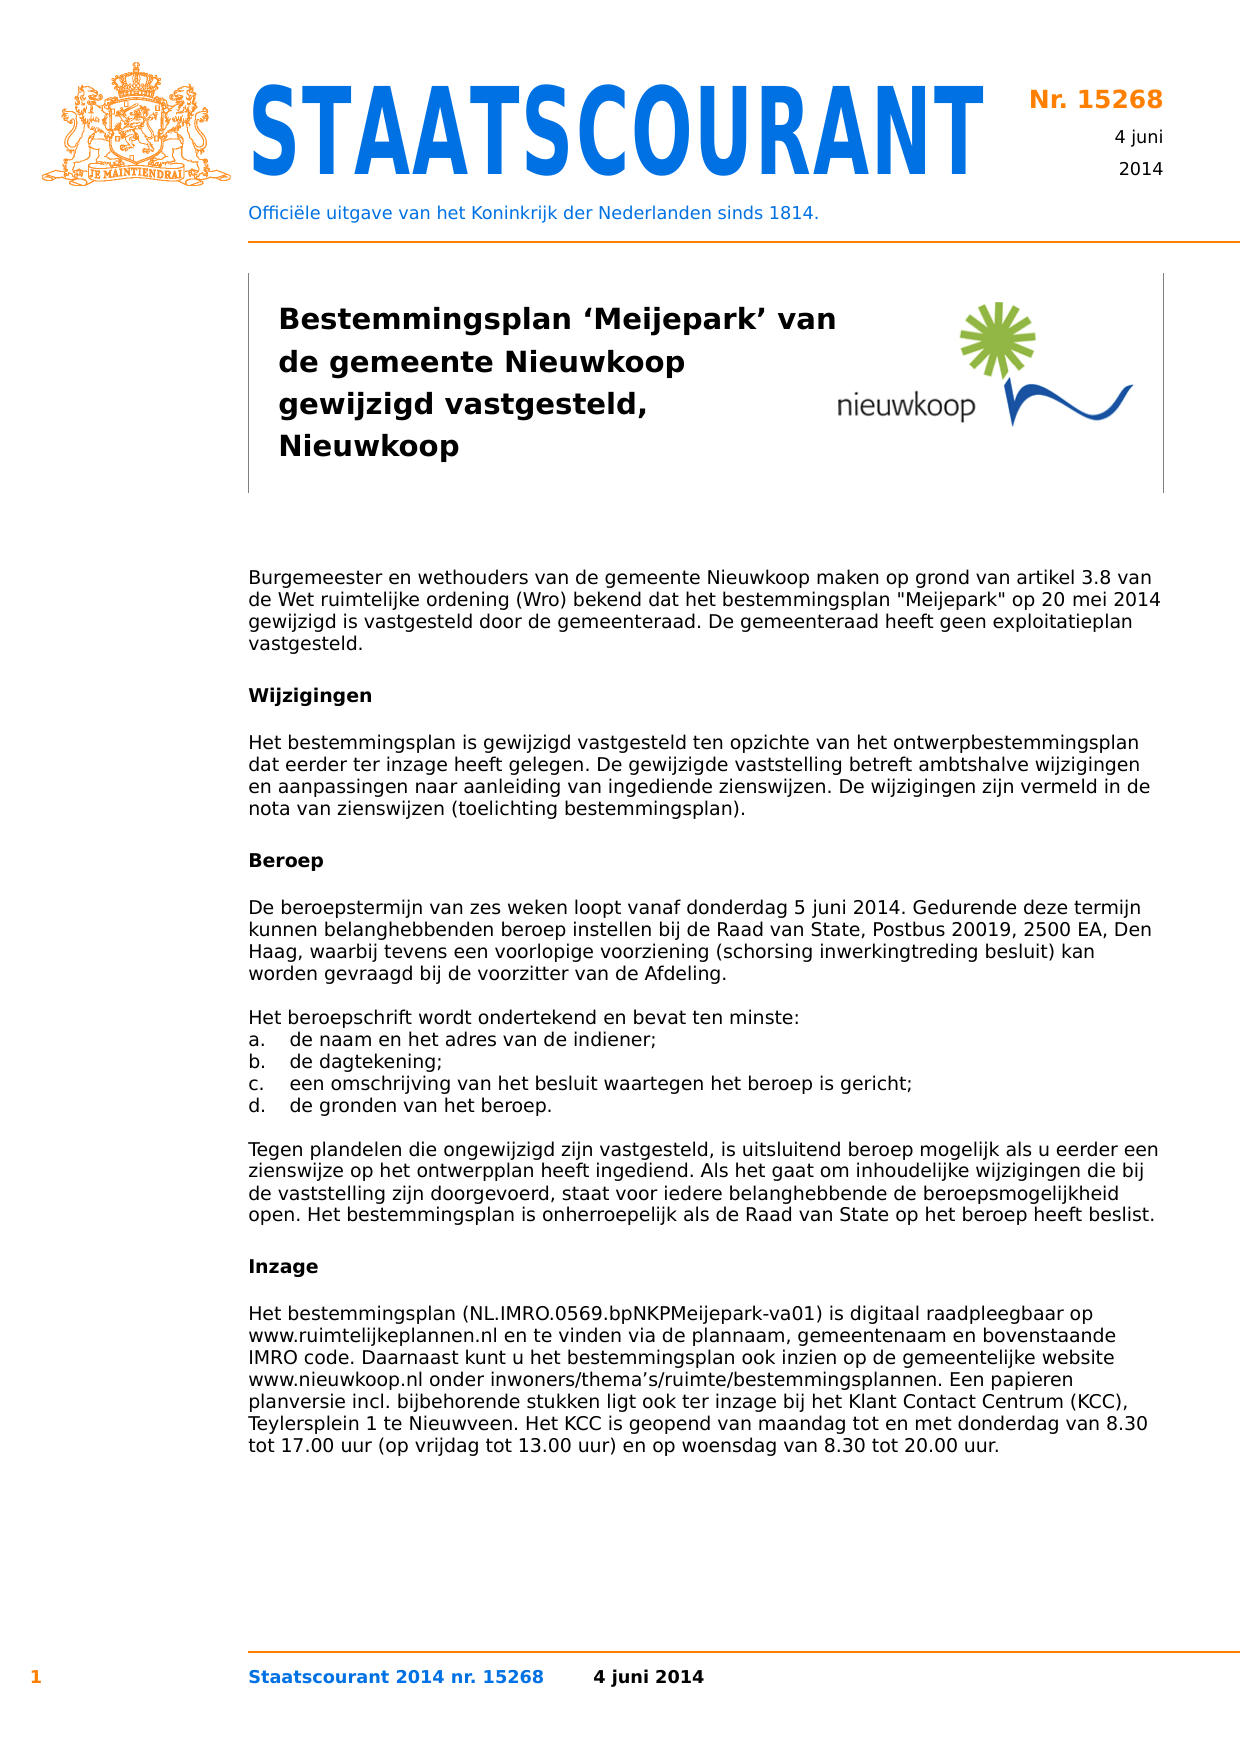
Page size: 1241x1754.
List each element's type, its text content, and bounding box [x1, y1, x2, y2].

text Tegen plandelen die ongewijzigd zijn vastgesteld, is uitsluitend beroep mogelijk als u eerder een zienswijze op het ontwerpplan heeft ingediend. Als het gaat om inhoudelijke wijzigingen die bij de vaststelling zijn doorgevoerd, staat voor iedere belanghebbende de beroepsmogelijkheid open. Het bestemmingsplan is onherroepelijk als de Raad van State op het beroep heeft beslist. [248, 1138, 1163, 1226]
table_header [25, 62, 248, 241]
table_cell 2014 [998, 153, 1240, 203]
text De beroepstermijn van zes weken loopt vanaf donderdag 5 juni 2014. Gedurende deze termijn kunnen belanghebbenden beroep instellen bij de Raad van State, Postbus 20019, 2500 EA, Den Haag, waarbij tevens een voorlopige voorziening (schorsing inwerkingtreding besluit) kan worden gevraagd bij de voorzitter van de Afdeling. [248, 897, 1163, 985]
text Het beroepschrift wordt ondertekend en bevat ten minste: [248, 1007, 1163, 1029]
subtitle Bestemmingsplan ‘Meijepark’ van de gemeente Nieuwkoop gewijzigd vastgesteld, Nieuwkoop [249, 273, 1163, 493]
table_cell 4 juni [998, 121, 1240, 153]
table_header Nr. 15268 [998, 62, 1240, 121]
table_cell Officiële uitgave van het Koninkrijk der Nederlanden sinds 1814. [248, 203, 1240, 241]
text c. een omschrijving van het besluit waartegen het beroep is gericht; [248, 1073, 1163, 1094]
subtitle Beroep [248, 850, 1163, 872]
text Het bestemmingsplan (NL.IMRO.0569.bpNKPMeijepark-va01) is digitaal raadpleegbaar op www.ruimtelijkeplannen.nl en te vinden via de plannaam, gemeentenaam en bovenstaande IMRO code. Daarnaast kunt u het bestemmingsplan ook inzien op de gemeentelijke website www.nieuwkoop.nl onder inwoners/thema’s/ruimte/bestemmingsplannen. Een papieren planversie incl. bijbehorende stukken ligt ook ter inzage bij het Klant Contact Centrum (KCC), Teylersplein 1 te Nieuwveen. Het KCC is geopend van maandag tot en met donderdag van 8.30 tot 17.00 uur (op vrijdag tot 13.00 uur) en op woensdag van 8.30 tot 20.00 uur. [248, 1303, 1163, 1457]
table_header STAATSCOURANT [248, 62, 998, 203]
subtitle Wijzigingen [248, 685, 1163, 707]
text Het bestemmingsplan is gewijzigd vastgesteld ten opzichte van het ontwerpbestemmingsplan dat eerder ter inzage heeft gelegen. De gewijzigde vaststelling betreft ambtshalve wijzigingen en aanpassingen naar aanleiding van ingediende zienswijzen. De wijzigingen zijn vermeld in de nota van zienswijzen (toelichting bestemmingsplan). [248, 732, 1163, 820]
text Burgemeester en wethouders van de gemeente Nieuwkoop maken op grond van artikel 3.8 van de Wet ruimtelijke ordening (Wro) bekend dat het bestemmingsplan "Meijepark" op 20 mei 2014 gewijzigd is vastgesteld door de gemeenteraad. De gemeenteraad heeft geen exploitatieplan vastgesteld. [248, 567, 1163, 655]
picture [838, 302, 1134, 427]
text a. de naam en het adres van de indiener; [248, 1029, 1163, 1051]
picture [41, 62, 231, 186]
subtitle Inzage [248, 1256, 1163, 1278]
text d. de gronden van het beroep. [248, 1094, 1163, 1117]
text b. de dagtekening; [248, 1051, 1163, 1073]
